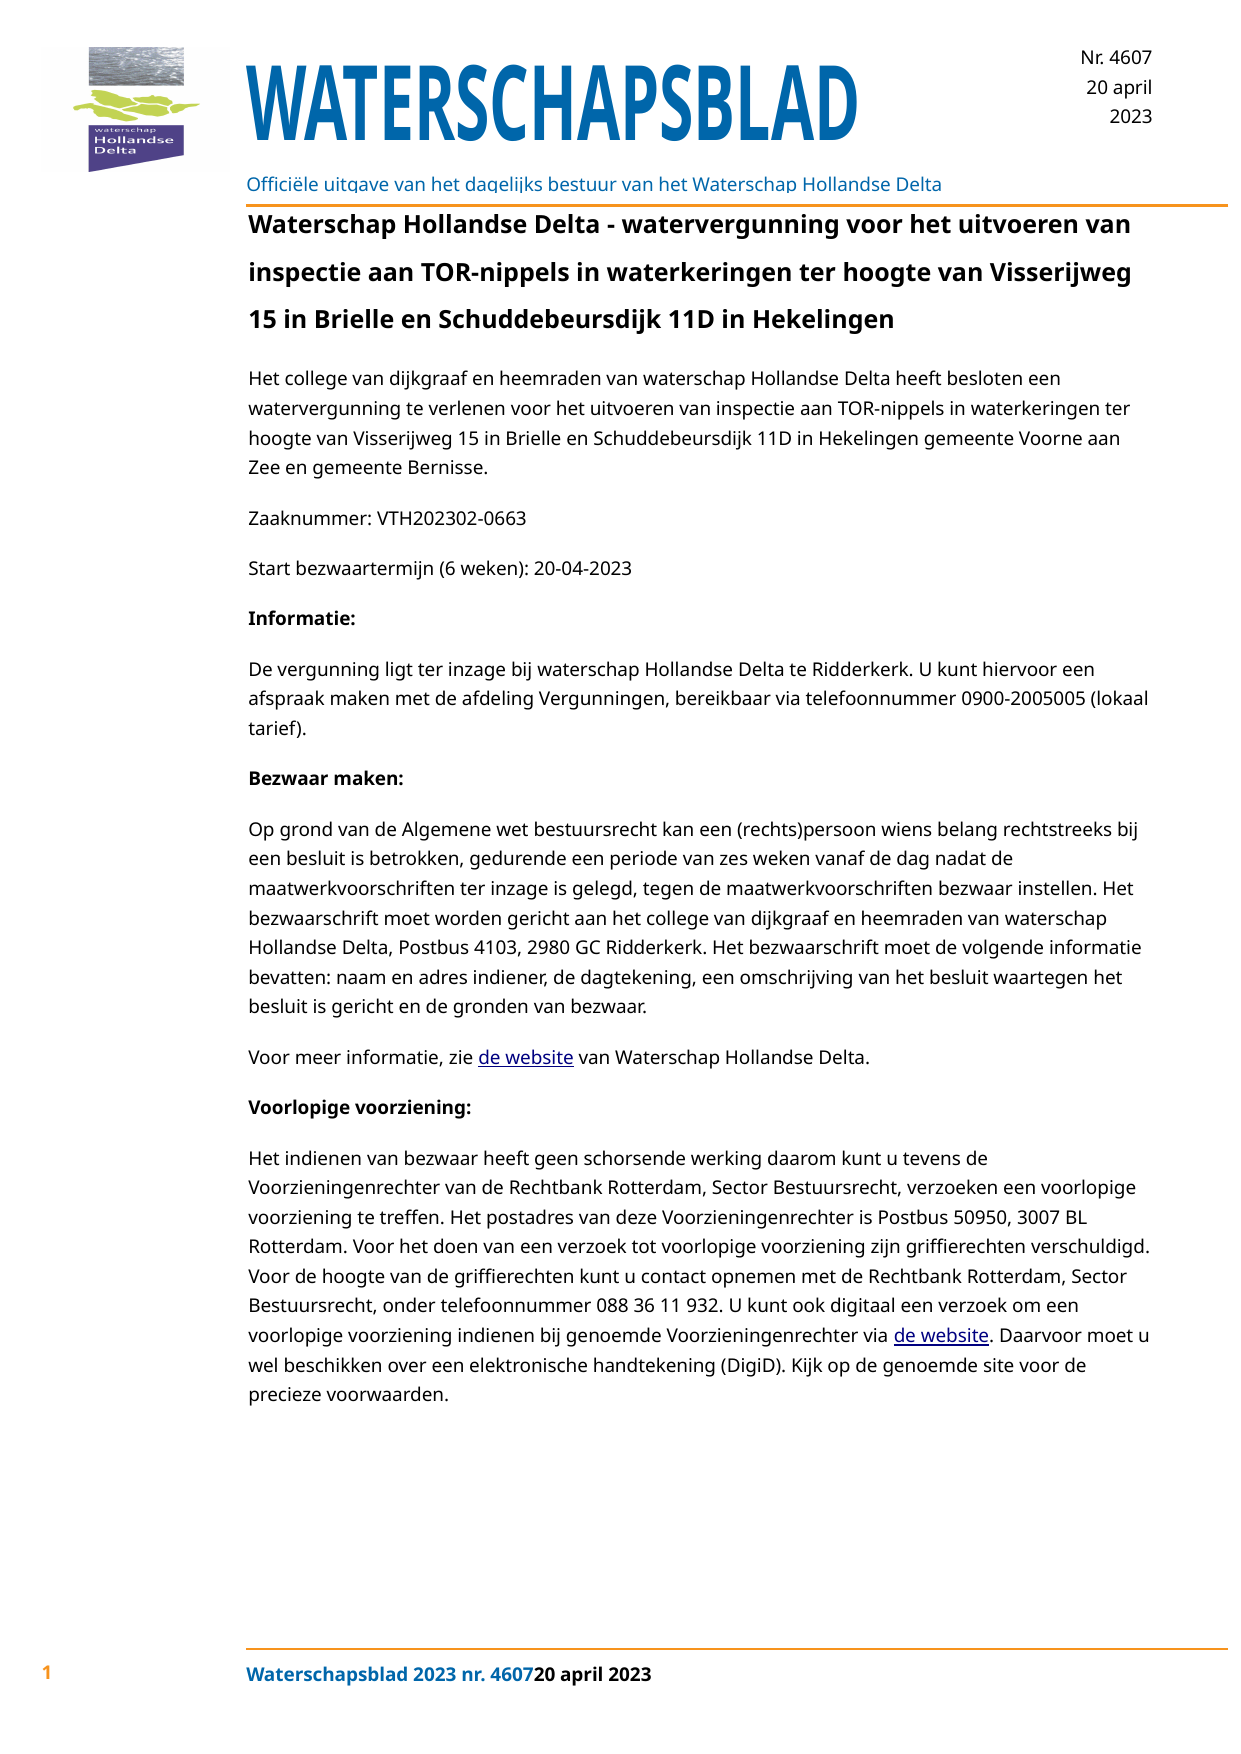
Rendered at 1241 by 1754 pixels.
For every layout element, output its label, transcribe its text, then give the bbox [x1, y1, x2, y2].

text Informatie: [248, 606, 1152, 631]
text Voor meer informatie, zie de website van Waterschap Hollandse Delta. [248, 1044, 1152, 1069]
text Start bezwaartermijn (6 weken): 20-04-2023 [248, 555, 1152, 581]
text De vergunning ligt ter inzage bij waterschap Hollandse Delta te Ridderkerk. U kunt hiervoor een afspraak maken met de afdeling Vergunningen, bereikbaar via telefoonnummer 0900-2005005 (lokaal tarief). [248, 656, 1152, 741]
text Het college van dijkgraaf en heemraden van waterschap Hollandse Delta heeft besloten een watervergunning te verlenen voor het uitvoeren van inspectie aan TOR-nippels in waterkeringen ter hoogte van Visserijweg 15 in Brielle en Schuddebeursdijk 11D in Hekelingen gemeente Voorne aan Zee en gemeente Bernisse. [248, 366, 1152, 480]
picture [41, 47, 231, 172]
text Zaaknummer: VTH202302-0663 [248, 505, 1152, 530]
text Op grond van de Algemene wet bestuursrecht kan een (rechts)persoon wiens belang rechtstreeks bij een besluit is betrokken, gedurende een periode van zes weken vanaf de dag nadat de maatwerkvoorschriften ter inzage is gelegd, tegen de maatwerkvoorschriften bezwaar instellen. Het bezwaarschrift moet worden gericht aan het college van dijkgraaf en heemraden van waterschap Hollandse Delta, Postbus 4103, 2980 GC Ridderkerk. Het bezwaarschrift moet de volgende informatie bevatten: naam en adres indiener, de dagtekening, een omschrijving van het besluit waartegen het besluit is gericht en de gronden van bezwaar. [248, 816, 1152, 1019]
text Waterschap Hollandse Delta - watervergunning voor het uitvoeren van inspectie aan TOR-nippels in waterkeringen ter hoogte van Visserijweg 15 in Brielle en Schuddebeursdijk 11D in Hekelingen [248, 207, 1152, 336]
text Bezwaar maken: [248, 766, 1152, 791]
text Voorlopige voorziening: [248, 1094, 1152, 1120]
text Het indienen van bezwaar heeft geen schorsende werking daarom kunt u tevens de Voorzieningenrechter van de Rechtbank Rotterdam, Sector Bestuursrecht, verzoeken een voorlopige voorziening te treffen. Het postadres van deze Voorzieningenrechter is Postbus 50950, 3007 BL Rotterdam. Voor het doen van een verzoek tot voorlopige voorziening zijn griffierechten verschuldigd. Voor de hoogte van de griffierechten kunt u contact opnemen met de Rechtbank Rotterdam, Sector Bestuursrecht, onder telefoonnummer 088 36 11 932. U kunt ook digitaal een verzoek om een voorlopige voorziening indienen bij genoemde Voorzieningenrechter via de website. Daarvoor moet u wel beschikken over een elektronische handtekening (DigiD). Kijk op de genoemde site voor de precieze voorwaarden. [248, 1145, 1152, 1407]
